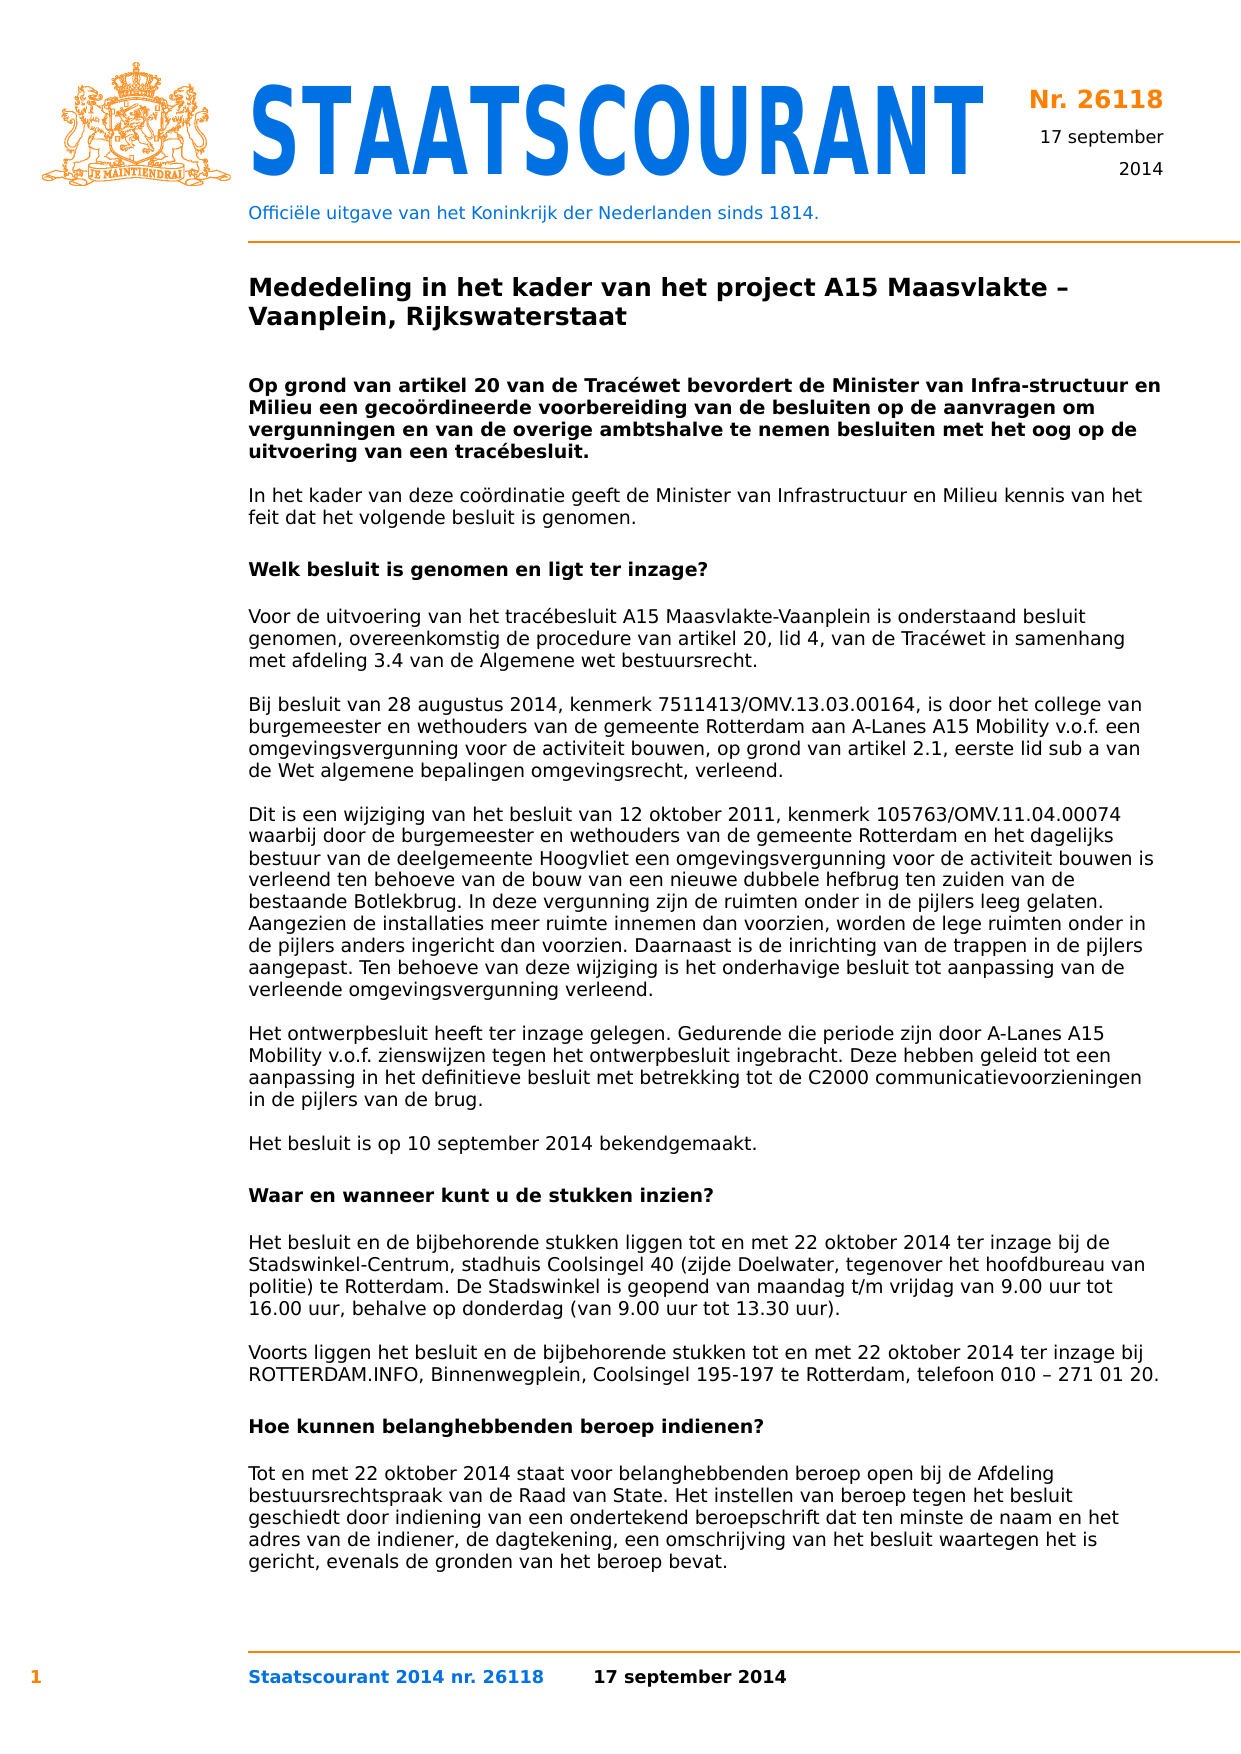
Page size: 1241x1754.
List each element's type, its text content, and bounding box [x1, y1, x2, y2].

subtitle Welk besluit is genomen en ligt ter inzage? [248, 559, 1163, 581]
table_header [25, 62, 248, 241]
subtitle Hoe kunnen belanghebbenden beroep indienen? [248, 1416, 1163, 1438]
text Op grond van artikel 20 van de Tracéwet bevordert de Minister van Infra-structuur en Milieu een gecoördineerde voorbereiding van de besluiten op de aanvragen om vergunningen en van de overige ambtshalve te nemen besluiten met het oog op de uitvoering van een tracébesluit. [248, 375, 1163, 463]
text Dit is een wijziging van het besluit van 12 oktober 2011, kenmerk 105763/OMV.11.04.00074 waarbij door de burgemeester en wethouders van de gemeente Rotterdam en het dagelijks bestuur van de deelgemeente Hoogvliet een omgevingsvergunning voor de activiteit bouwen is verleend ten behoeve van de bouw van een nieuwe dubbele hefbrug ten zuiden van de bestaande Botlekbrug. In deze vergunning zijn de ruimten onder in de pijlers leeg gelaten. Aangezien de installaties meer ruimte innemen dan voorzien, worden de lege ruimten onder in de pijlers anders ingericht dan voorzien. Daarnaast is de inrichting van de trappen in de pijlers aangepast. Ten behoeve van deze wijziging is het onderhavige besluit tot aanpassing van de verleende omgevingsvergunning verleend. [248, 803, 1163, 1001]
table_cell 2014 [998, 153, 1240, 203]
picture [41, 62, 231, 186]
table_header Nr. 26118 [998, 62, 1240, 121]
subtitle Waar en wanneer kunt u de stukken inzien? [248, 1185, 1163, 1207]
text Het besluit en de bijbehorende stukken liggen tot en met 22 oktober 2014 ter inzage bij de Stadswinkel-Centrum, stadhuis Coolsingel 40 (zijde Doelwater, tegenover het hoofdbureau van politie) te Rotterdam. De Stadswinkel is geopend van maandag t/m vrijdag van 9.00 uur tot 16.00 uur, behalve op donderdag (van 9.00 uur tot 13.30 uur). [248, 1232, 1163, 1320]
table_cell Officiële uitgave van het Koninkrijk der Nederlanden sinds 1814. [248, 203, 1240, 241]
text Bij besluit van 28 augustus 2014, kenmerk 7511413/OMV.13.03.00164, is door het college van burgemeester en wethouders van de gemeente Rotterdam aan A-Lanes A15 Mobility v.o.f. een omgevingsvergunning voor de activiteit bouwen, op grond van artikel 2.1, eerste lid sub a van de Wet algemene bepalingen omgevingsrecht, verleend. [248, 694, 1163, 782]
text Voor de uitvoering van het tracébesluit A15 Maasvlakte-Vaanplein is onderstaand besluit genomen, overeenkomstig de procedure van artikel 20, lid 4, van de Tracéwet in samenhang met afdeling 3.4 van de Algemene wet bestuursrecht. [248, 606, 1163, 672]
text Het besluit is op 10 september 2014 bekendgemaakt. [248, 1133, 1163, 1155]
table_cell 17 september [998, 121, 1240, 153]
text Het ontwerpbesluit heeft ter inzage gelegen. Gedurende die periode zijn door A-Lanes A15 Mobility v.o.f. zienswijzen tegen het ontwerpbesluit ingebracht. Deze hebben geleid tot een aanpassing in het definitieve besluit met betrekking tot de C2000 communicatievoorzieningen in de pijlers van de brug. [248, 1023, 1163, 1111]
table_header STAATSCOURANT [248, 62, 998, 203]
text Tot en met 22 oktober 2014 staat voor belanghebbenden beroep open bij de Afdeling bestuursrechtspraak van de Raad van State. Het instellen van beroep tegen het besluit geschiedt door indiening van een ondertekend beroepschrift dat ten minste de naam en het adres van de indiener, de dagtekening, een omschrijving van het besluit waartegen het is gericht, evenals de gronden van het beroep bevat. [248, 1463, 1163, 1572]
text In het kader van deze coördinatie geeft de Minister van Infrastructuur en Milieu kennis van het feit dat het volgende besluit is genomen. [248, 485, 1163, 529]
subtitle Mededeling in het kader van het project A15 Maasvlakte – Vaanplein, Rijkswaterstaat [248, 273, 1163, 331]
text Voorts liggen het besluit en de bijbehorende stukken tot en met 22 oktober 2014 ter inzage bij ROTTERDAM.INFO, Binnenwegplein, Coolsingel 195-197 te Rotterdam, telefoon 010 – 271 01 20. [248, 1342, 1163, 1386]
